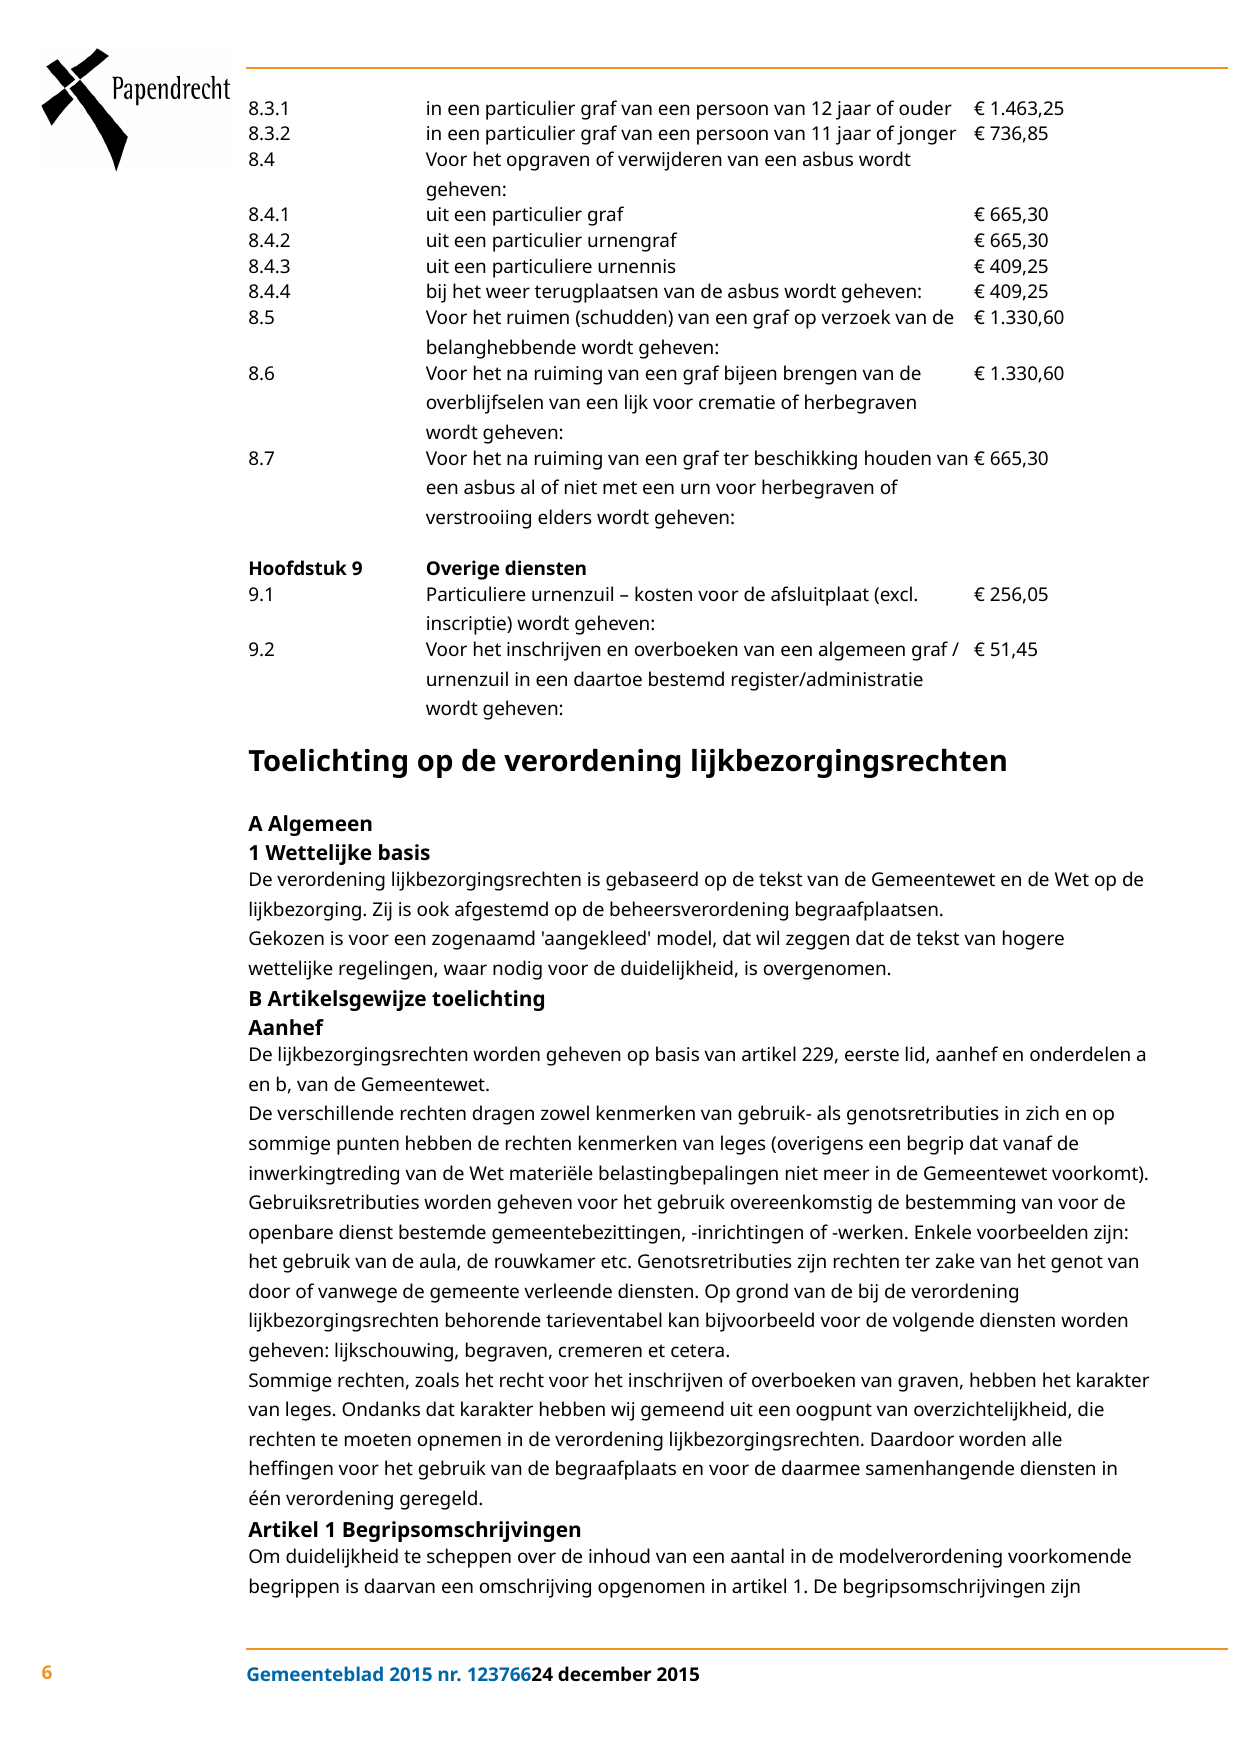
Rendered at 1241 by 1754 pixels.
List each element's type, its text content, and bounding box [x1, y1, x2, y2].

table_cell 8.4 [248, 146, 426, 202]
table_cell € 1.330,60 [974, 360, 1152, 445]
table_cell 9.2 [248, 636, 426, 721]
table_cell € 1.463,25 [974, 95, 1152, 121]
text Sommige rechten, zoals het recht voor het inschrijven of overboeken van graven, hebben het karakter van leges. Ondanks dat karakter hebben wij gemeend uit een oogpunt van overzichtelijkheid, die rechten te moeten opnemen in de verordening lijkbezorgingsrechten. Daardoor worden alle heffingen voor het gebruik van de begraafplaats en voor de daarmee samenhangende diensten in één verordening geregeld. [248, 1367, 1152, 1511]
table_cell Voor het na ruiming van een graf ter beschikking houden van een asbus al of niet met een urn voor herbegraven of verstrooiing elders wordt geheven: [426, 445, 974, 529]
text Toelichting op de verordening lijkbezorgingsrechten [248, 741, 1152, 780]
table_cell [974, 555, 1152, 581]
table_cell 8.4.4 [248, 279, 426, 304]
table_cell 8.4.3 [248, 253, 426, 279]
table_cell € 256,05 [974, 581, 1152, 636]
table_cell 8.5 [248, 305, 426, 360]
table_cell Voor het inschrijven en overboeken van een algemeen graf / urnenzuil in een daartoe bestemd register/administratie wordt geheven: [426, 636, 974, 721]
table_cell 8.7 [248, 445, 426, 529]
table_cell bij het weer terugplaatsen van de asbus wordt geheven: [426, 279, 974, 304]
table_cell in een particulier graf van een persoon van 12 jaar of ouder [426, 95, 974, 121]
table_cell [974, 146, 1152, 202]
table_cell € 51,45 [974, 636, 1152, 721]
table_cell Voor het opgraven of verwijderen van een asbus wordt geheven: [426, 146, 974, 202]
table_cell 8.3.2 [248, 121, 426, 146]
text Om duidelijkheid te scheppen over de inhoud van een aantal in de modelverordening voorkomende begrippen is daarvan een omschrijving opgenomen in artikel 1. De begripsomschrijvingen zijn [248, 1543, 1152, 1598]
text Artikel 1 Begripsomschrijvingen [248, 1515, 1152, 1543]
table_cell 8.6 [248, 360, 426, 445]
picture [41, 47, 231, 172]
table_cell Particuliere urnenzuil – kosten voor de afsluitplaat (excl. inscriptie) wordt geheven: [426, 581, 974, 636]
text De lijkbezorgingsrechten worden geheven op basis van artikel 229, eerste lid, aanhef en onderdelen a en b, van de Gemeentewet. [248, 1041, 1152, 1097]
text A Algemeen [248, 809, 1152, 838]
table_cell € 665,30 [974, 445, 1152, 529]
table_cell uit een particuliere urnennis [426, 253, 974, 279]
text Gekozen is voor een zogenaamd 'aangekleed' model, dat wil zeggen dat de tekst van hogere wettelijke regelingen, waar nodig voor de duidelijkheid, is overgenomen. [248, 925, 1152, 981]
text Aanhef [248, 1013, 1152, 1041]
text B Artikelsgewijze toelichting [248, 984, 1152, 1013]
text De verschillende rechten dragen zowel kenmerken van gebruik- als genotsretributies in zich en op sommige punten hebben de rechten kenmerken van leges (overigens een begrip dat vanaf de inwerkingtreding van de Wet materiële belastingbepalingen niet meer in de Gemeentewet voorkomt). Gebruiksretributies worden geheven voor het gebruik overeenkomstig de bestemming van voor de openbare dienst bestemde gemeentebezittingen, -inrichtingen of -werken. Enkele voorbeelden zijn: het gebruik van de aula, de rouwkamer etc. Genotsretributies zijn rechten ter zake van het genot van door of vanwege de gemeente verleende diensten. Op grond van de bij de verordening lijkbezorgingsrechten behorende tarieventabel kan bijvoorbeeld voor de volgende diensten worden geheven: lijkschouwing, begraven, cremeren et cetera. [248, 1101, 1152, 1363]
table_cell € 736,85 [974, 121, 1152, 146]
table_cell € 1.330,60 [974, 305, 1152, 360]
table_cell Voor het na ruiming van een graf bijeen brengen van de overblijfselen van een lijk voor crematie of herbegraven wordt geheven: [426, 360, 974, 445]
table_cell Overige diensten [426, 555, 974, 581]
text 1 Wettelijke basis [248, 838, 1152, 866]
table_cell uit een particulier urnengraf [426, 227, 974, 253]
table_cell € 409,25 [974, 253, 1152, 279]
table_cell € 665,30 [974, 227, 1152, 253]
table_cell in een particulier graf van een persoon van 11 jaar of jonger [426, 121, 974, 146]
table_cell [974, 530, 1152, 555]
table_cell [426, 530, 974, 555]
table_cell 8.3.1 [248, 95, 426, 121]
table_cell 8.4.2 [248, 227, 426, 253]
table_cell Hoofdstuk 9 [248, 555, 426, 581]
table_cell 8.4.1 [248, 202, 426, 227]
table_cell 9.1 [248, 581, 426, 636]
text De verordening lijkbezorgingsrechten is gebaseerd op de tekst van de Gemeentewet en de Wet op de lijkbezorging. Zij is ook afgestemd op de beheersverordening begraafplaatsen. [248, 866, 1152, 922]
table_cell [248, 530, 426, 555]
table_cell € 409,25 [974, 279, 1152, 304]
table_cell € 665,30 [974, 202, 1152, 227]
table_cell Voor het ruimen (schudden) van een graf op verzoek van de belanghebbende wordt geheven: [426, 305, 974, 360]
table_cell uit een particulier graf [426, 202, 974, 227]
